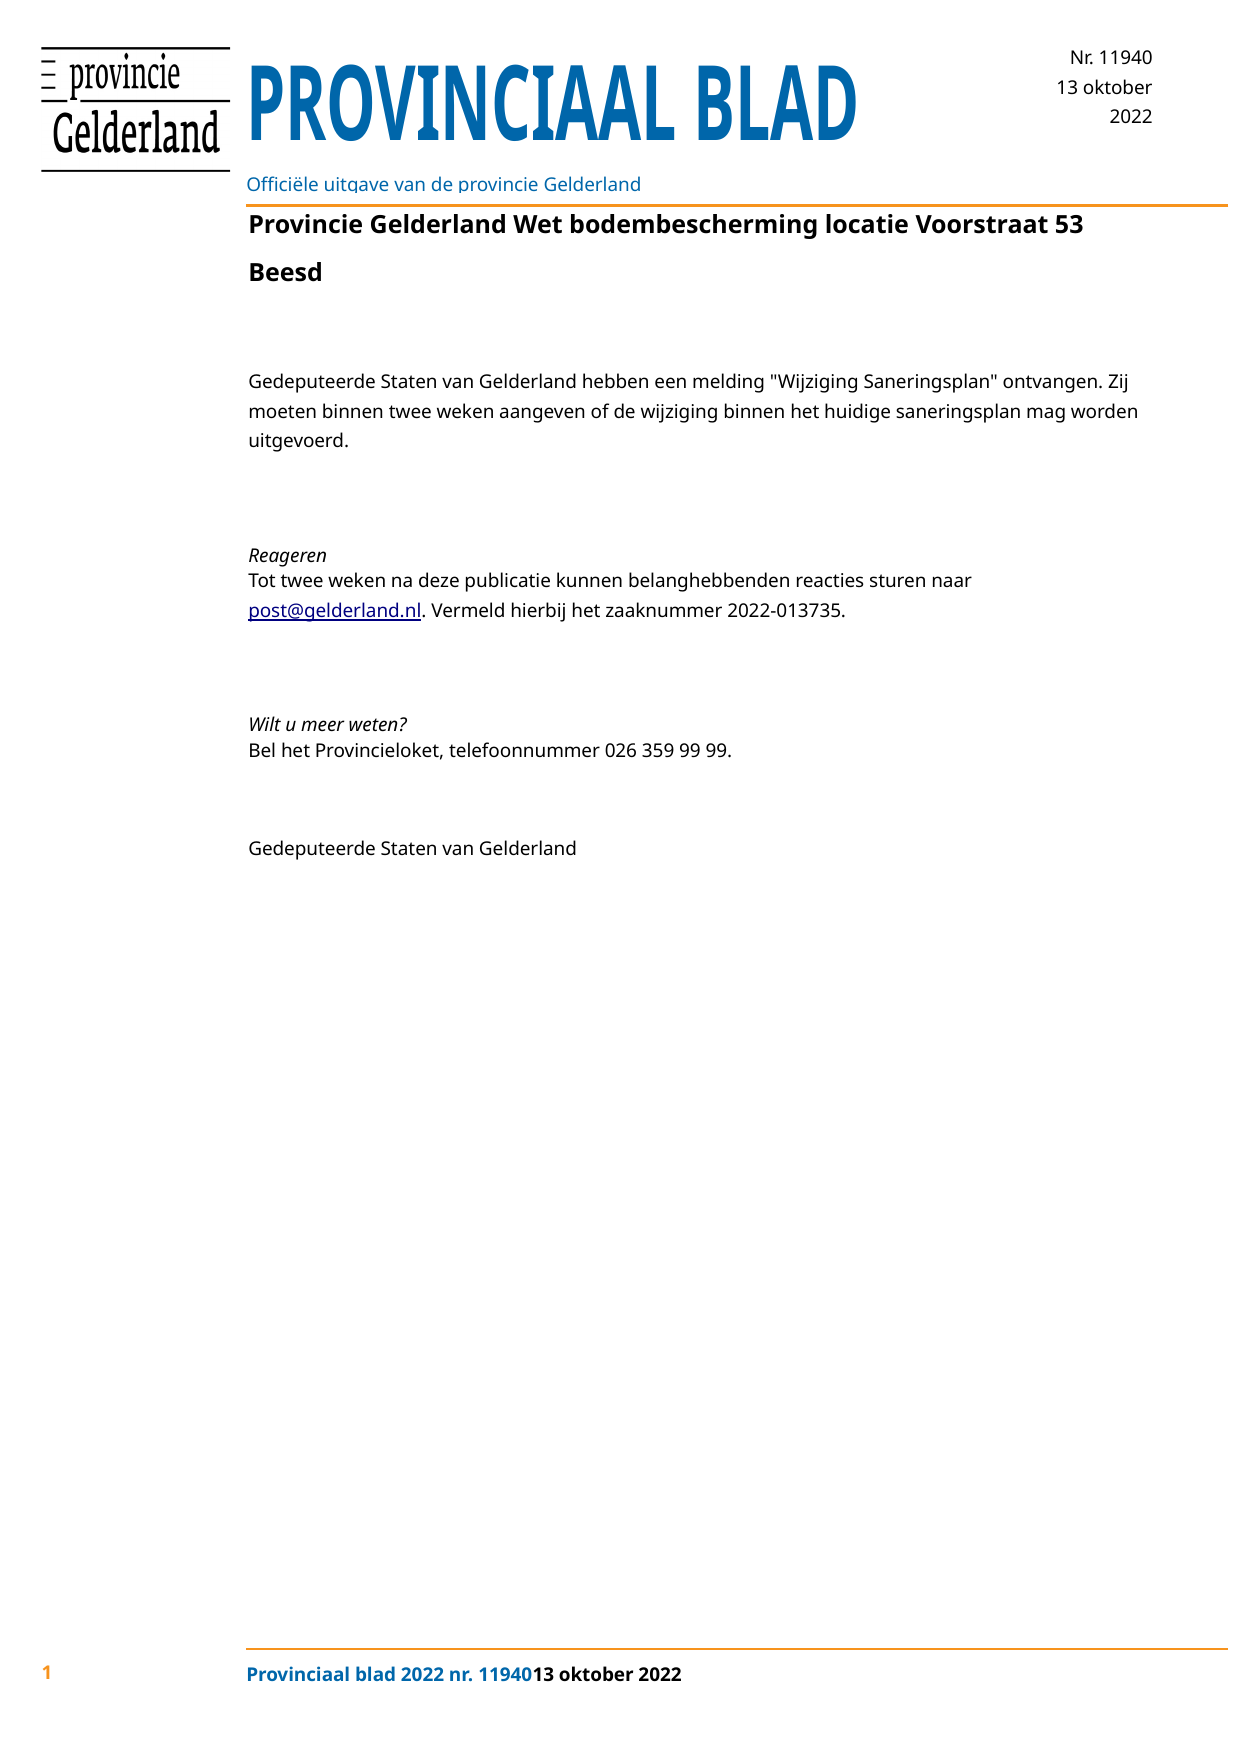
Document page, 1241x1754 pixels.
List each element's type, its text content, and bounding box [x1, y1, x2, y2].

text Gedeputeerde Staten van Gelderland [248, 836, 1152, 861]
text Bel het Provincieloket, telefoonnummer 026 359 99 99. [248, 737, 1152, 763]
text Provincie Gelderland Wet bodembescherming locatie Voorstraat 53 Beesd [248, 207, 1152, 288]
text Reageren [248, 542, 1152, 568]
picture [41, 47, 231, 172]
text Tot twee weken na deze publicatie kunnen belanghebbenden reacties sturen naar post@gelderland.nl. Vermeld hierbij het zaaknummer 2022-013735. [248, 568, 1152, 623]
text Wilt u meer weten? [248, 712, 1152, 737]
text Gedeputeerde Staten van Gelderland hebben een melding "Wijziging Saneringsplan" ontvangen. Zij moeten binnen twee weken aangeven of de wijziging binnen het huidige saneringsplan mag worden uitgevoerd. [248, 368, 1152, 453]
